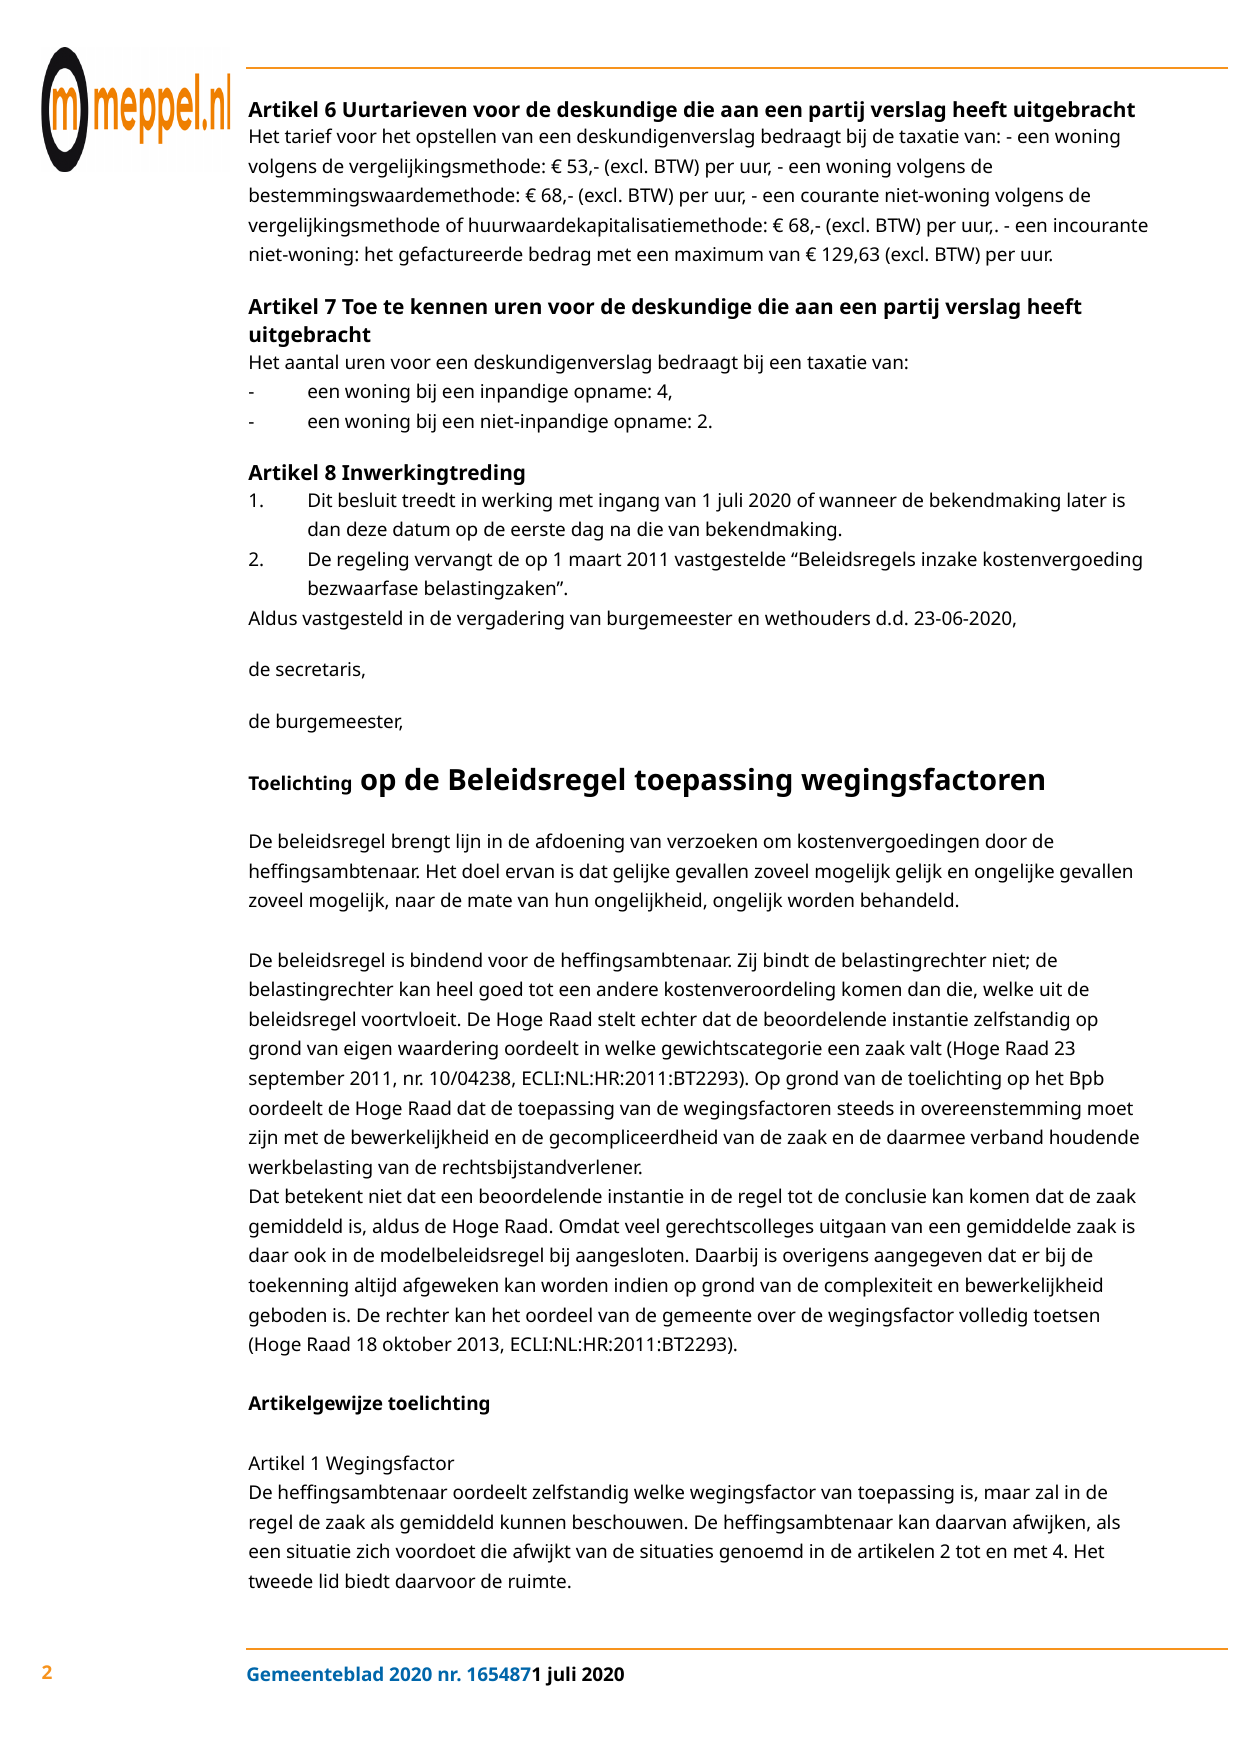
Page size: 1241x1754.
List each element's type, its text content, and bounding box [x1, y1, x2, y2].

text Artikelgewijze toelichting [248, 1391, 1152, 1416]
text Het tarief voor het opstellen van een deskundigenverslag bedraagt bij de taxatie van: - een woning volgens de vergelijkingsmethode: € 53,- (excl. BTW) per uur, - een woning volgens de bestemmingswaardemethode: € 68,- (excl. BTW) per uur, - een courante niet-woning volgens de vergelijkingsmethode of huurwaardekapitalisatiemethode: € 68,- (excl. BTW) per uur,. - een incourante niet-woning: het gefactureerde bedrag met een maximum van € 129,63 (excl. BTW) per uur. [248, 123, 1152, 267]
text Aldus vastgesteld in de vergadering van burgemeester en wethouders d.d. 23-06-2020, [248, 605, 1152, 631]
text De heffingsambtenaar oordeelt zelfstandig welke wegingsfactor van toepassing is, maar zal in de regel de zaak als gemiddeld kunnen beschouwen. De heffingsambtenaar kan daarvan afwijken, als een situatie zich voordoet die afwijkt van de situaties genoemd in de artikelen 2 tot en met 4. Het tweede lid biedt daarvoor de ruimte. [248, 1479, 1152, 1594]
text Het aantal uren voor een deskundigenverslag bedraagt bij een taxatie van: [248, 349, 1152, 374]
list De regeling vervangt de op 1 maart 2011 vastgestelde “Beleidsregels inzake kostenvergoeding bezwaarfase belastingzaken”. [248, 546, 1152, 601]
text Toelichting op de Beleidsregel toepassing wegingsfactoren [248, 759, 1152, 799]
text de secretaris, [248, 657, 1152, 682]
text Artikel 1 Wegingsfactor [248, 1450, 1152, 1475]
text Artikel 8 Inwerkingtreding [248, 458, 1152, 487]
list Dit besluit treedt in werking met ingang van 1 juli 2020 of wanneer de bekendmaking later is dan deze datum op de eerste dag na die van bekendmaking. [248, 487, 1152, 542]
list een woning bij een niet-inpandige opname: 2. [248, 408, 1152, 434]
picture [41, 47, 231, 172]
text Dat betekent niet dat een beoordelende instantie in de regel tot de conclusie kan komen dat de zaak gemiddeld is, aldus de Hoge Raad. Omdat veel gerechtscolleges uitgaan van een gemiddelde zaak is daar ook in de modelbeleidsregel bij aangesloten. Daarbij is overigens aangegeven dat er bij de toekenning altijd afgeweken kan worden indien op grond van de complexiteit en bewerkelijkheid geboden is. De rechter kan het oordeel van de gemeente over de wegingsfactor volledig toetsen (Hoge Raad 18 oktober 2013, ECLI:NL:HR:2011:BT2293). [248, 1183, 1152, 1357]
text De beleidsregel is bindend voor de heffingsambtenaar. Zij bindt de belastingrechter niet; de belastingrechter kan heel goed tot een andere kostenveroordeling komen dan die, welke uit de beleidsregel voortvloeit. De Hoge Raad stelt echter dat de beoordelende instantie zelfstandig op grond van eigen waardering oordeelt in welke gewichtscategorie een zaak valt (Hoge Raad 23 september 2011, nr. 10/04238, ECLI:NL:HR:2011:BT2293). Op grond van de toelichting op het Bpb oordeelt de Hoge Raad dat de toepassing van de wegingsfactoren steeds in overeenstemming moet zijn met de bewerkelijkheid en de gecompliceerdheid van de zaak en de daarmee verband houdende werkbelasting van de rechtsbijstandverlener. [248, 947, 1152, 1179]
text Artikel 6 Uurtarieven voor de deskundige die aan een partij verslag heeft uitgebracht [248, 95, 1152, 123]
list een woning bij een inpandige opname: 4, [248, 378, 1152, 404]
text de burgemeester, [248, 708, 1152, 734]
text De beleidsregel brengt lijn in de afdoening van verzoeken om kostenvergoedingen door de heffingsambtenaar. Het doel ervan is dat gelijke gevallen zoveel mogelijk gelijk en ongelijke gevallen zoveel mogelijk, naar de mate van hun ongelijkheid, ongelijk worden behandeld. [248, 828, 1152, 913]
text Artikel 7 Toe te kennen uren voor de deskundige die aan een partij verslag heeft uitgebracht [248, 292, 1152, 349]
